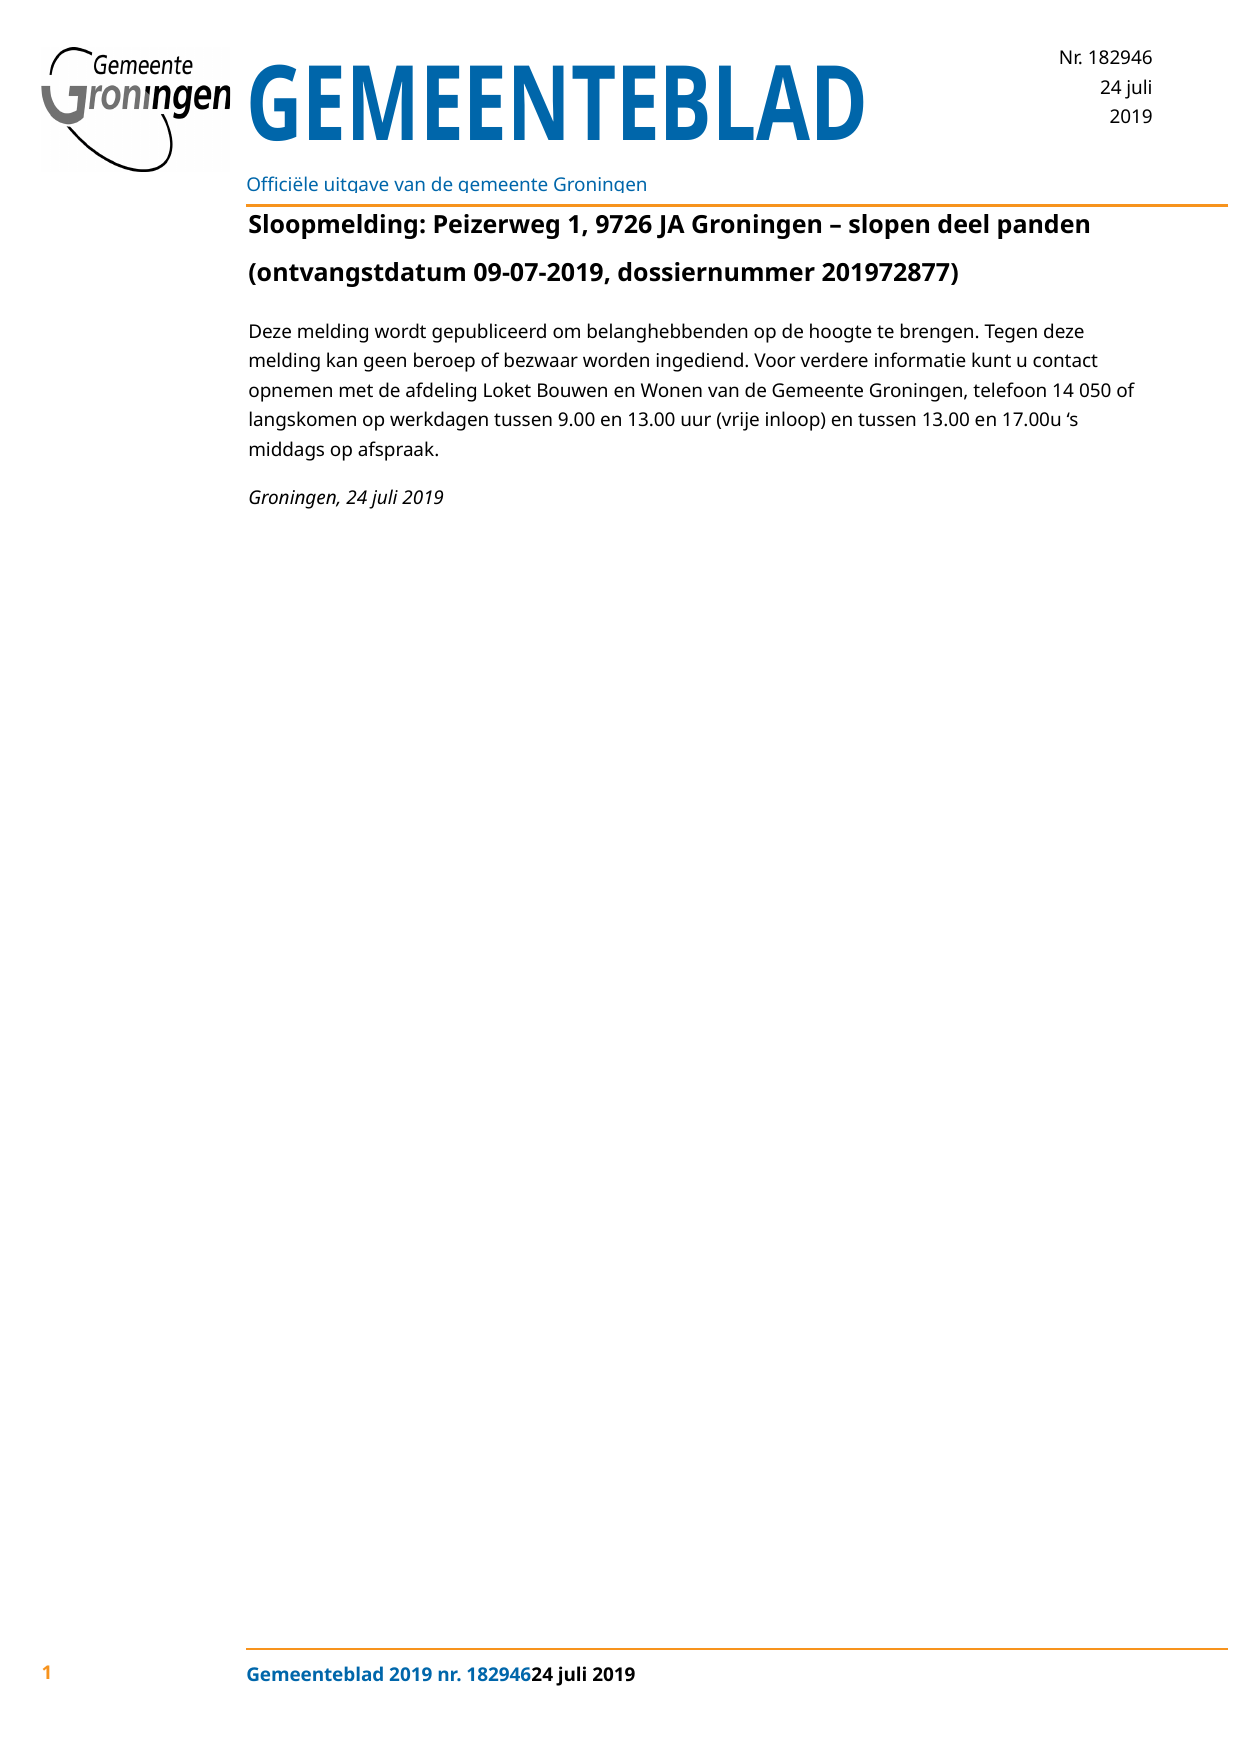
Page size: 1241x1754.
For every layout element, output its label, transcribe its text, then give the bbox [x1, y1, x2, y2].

text Groningen, 24 juli 2019 [248, 484, 1152, 510]
text Sloopmelding: Peizerweg 1, 9726 JA Groningen – slopen deel panden (ontvangstdatum 09-07-2019, dossiernummer 201972877) [248, 207, 1152, 288]
text Deze melding wordt gepubliceerd om belanghebbenden op de hoogte te brengen. Tegen deze melding kan geen beroep of bezwaar worden ingediend. Voor verdere informatie kunt u contact opnemen met de afdeling Loket Bouwen en Wonen van de Gemeente Groningen, telefoon 14 050 of langskomen op werkdagen tussen 9.00 en 13.00 uur (vrije inloop) en tussen 13.00 en 17.00u ‘s middags op afspraak. [248, 318, 1152, 462]
picture [41, 47, 231, 172]
